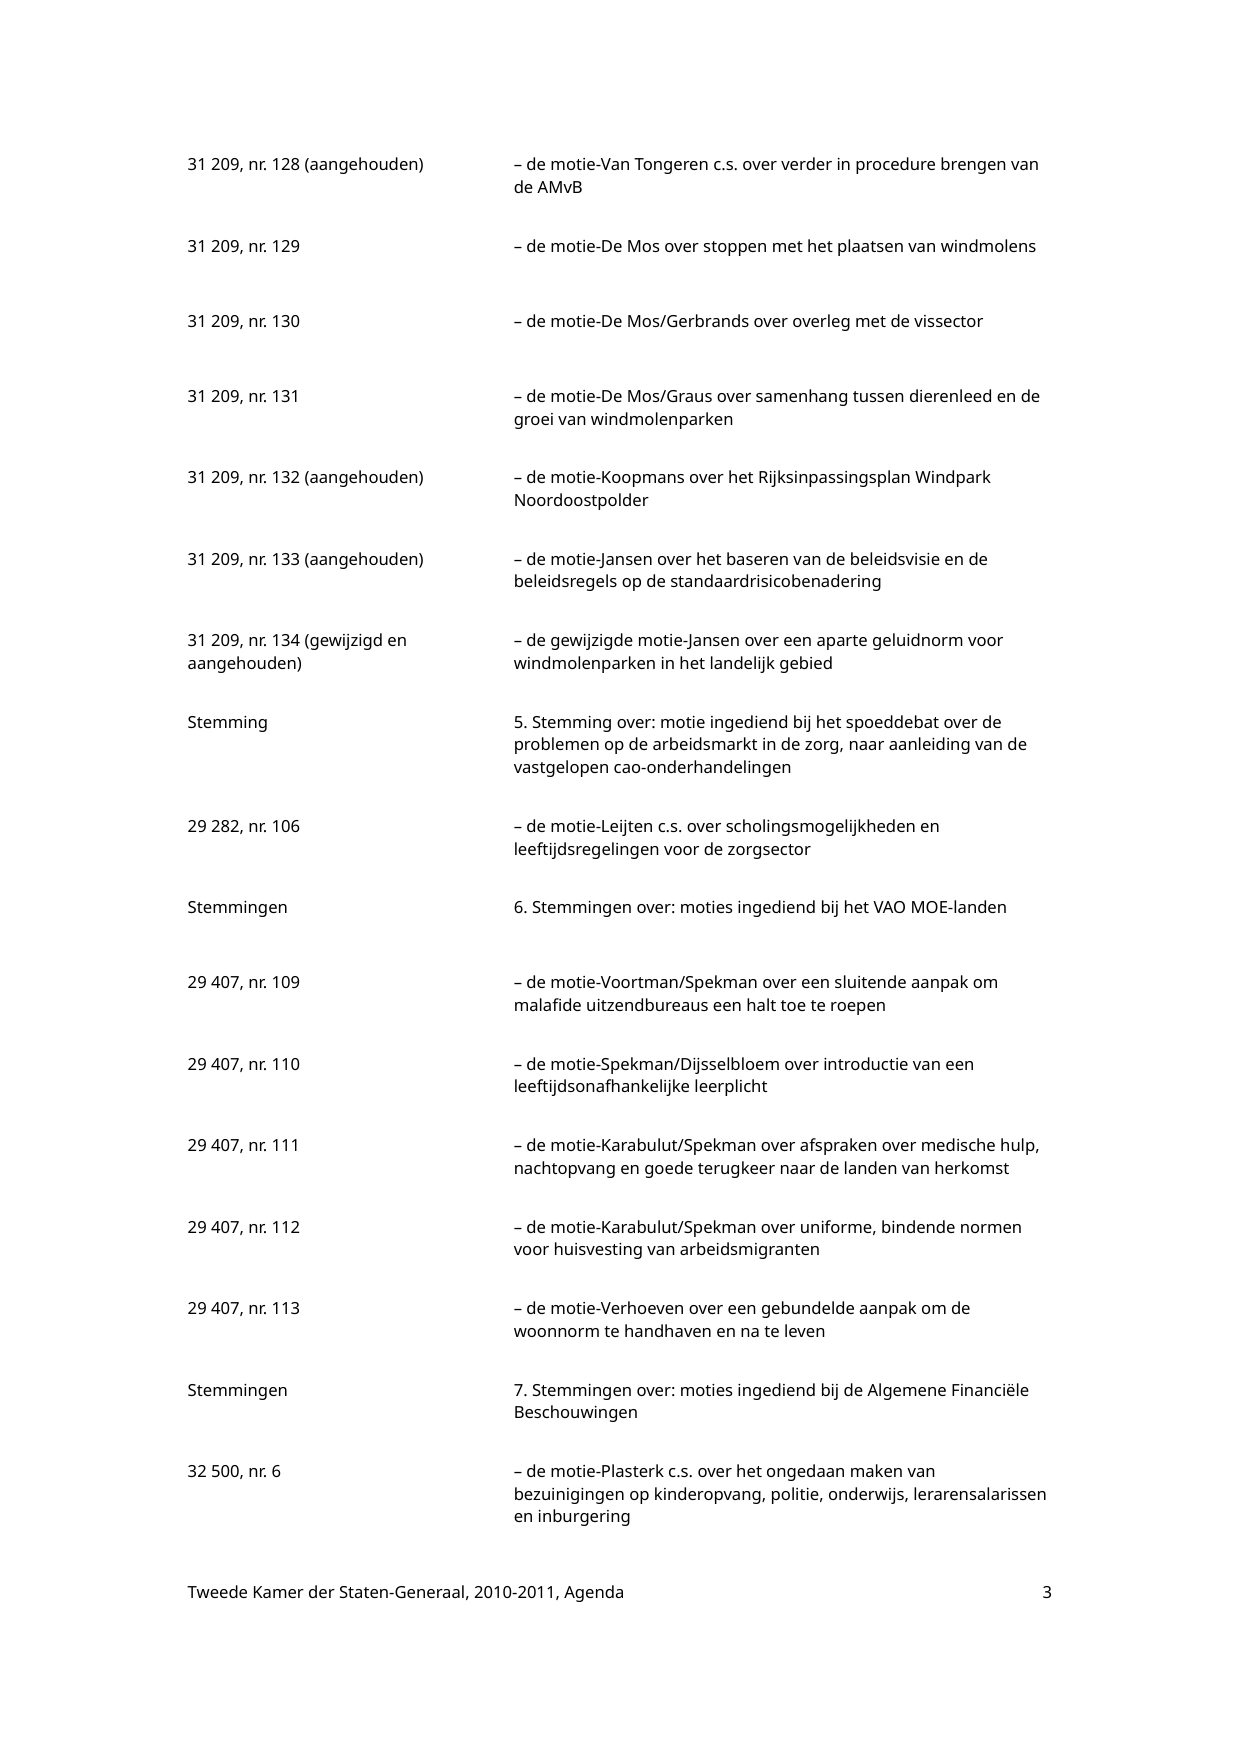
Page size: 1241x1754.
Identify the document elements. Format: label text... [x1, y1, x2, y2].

table_cell – de motie-Karabulut/Spekman over afspraken over medische hulp, nachtopvang en goede terugkeer naar de landen van herkomst [510, 1131, 1053, 1212]
table_cell [490, 1375, 510, 1457]
table_cell 31 209, nr. 133 (aangehouden) [188, 544, 490, 626]
table_cell 7. Stemmingen over: moties ingediend bij de Algemene Financiële Beschouwingen [510, 1375, 1053, 1457]
table_cell – de motie-Leijten c.s. over scholingsmogelijkheden en leeftijdsregelingen voor de zorgsector [510, 811, 1053, 893]
table_cell [490, 306, 510, 381]
table_cell – de motie-De Mos/Gerbrands over overleg met de vissector [510, 306, 1053, 381]
table_cell [490, 1049, 510, 1131]
table_cell – de motie-Voortman/Spekman over een sluitende aanpak om malafide uitzendbureaus een halt toe te roepen [510, 968, 1053, 1049]
table_cell 29 407, nr. 110 [188, 1049, 490, 1131]
table_cell 31 209, nr. 134 (gewijzigd en aangehouden) [188, 626, 490, 707]
table_cell [490, 150, 510, 231]
table_cell 31 209, nr. 131 [188, 381, 490, 463]
table_cell [490, 626, 510, 707]
table_cell [490, 231, 510, 306]
table_cell – de motie-De Mos over stoppen met het plaatsen van windmolens [510, 231, 1053, 306]
table_cell 6. Stemmingen over: moties ingediend bij het VAO MOE-landen [510, 893, 1053, 968]
table_cell – de motie-Jansen over het baseren van de beleidsvisie en de beleidsregels op de standaardrisicobenadering [510, 544, 1053, 626]
table_cell – de motie-Karabulut/Spekman over uniforme, bindende normen voor huisvesting van arbeidsmigranten [510, 1212, 1053, 1294]
table_cell [490, 707, 510, 811]
table_cell [490, 1457, 510, 1561]
table_cell [490, 544, 510, 626]
table_cell – de motie-Spekman/Dijsselbloem over introductie van een leeftijdsonafhankelijke leerplicht [510, 1049, 1053, 1131]
table_cell 31 209, nr. 132 (aangehouden) [188, 463, 490, 544]
table_cell [490, 1131, 510, 1212]
table_cell 31 209, nr. 130 [188, 306, 490, 381]
table_cell 32 500, nr. 6 [188, 1457, 490, 1561]
table_cell [490, 463, 510, 544]
table_cell 31 209, nr. 128 (aangehouden) [188, 150, 490, 231]
table_cell 29 407, nr. 111 [188, 1131, 490, 1212]
table_cell – de motie-Verhoeven over een gebundelde aanpak om de woonnorm te handhaven en na te leven [510, 1294, 1053, 1375]
table_cell Stemming [188, 707, 490, 811]
table_cell 31 209, nr. 129 [188, 231, 490, 306]
table_cell [490, 968, 510, 1049]
table_cell [490, 1212, 510, 1294]
table_cell [490, 381, 510, 463]
table_cell Stemmingen [188, 1375, 490, 1457]
table_cell – de motie-Koopmans over het Rijksinpassingsplan Windpark Noordoostpolder [510, 463, 1053, 544]
table_cell – de motie-De Mos/Graus over samenhang tussen dierenleed en de groei van windmolenparken [510, 381, 1053, 463]
table_cell [490, 811, 510, 893]
table_cell 29 282, nr. 106 [188, 811, 490, 893]
table_cell 5. Stemming over: motie ingediend bij het spoeddebat over de problemen op de arbeidsmarkt in de zorg, naar aanleiding van de vastgelopen cao-onderhandelingen [510, 707, 1053, 811]
table_cell Stemmingen [188, 893, 490, 968]
table_cell – de motie-Van Tongeren c.s. over verder in procedure brengen van de AMvB [510, 150, 1053, 231]
table_cell – de motie-Plasterk c.s. over het ongedaan maken van bezuinigingen op kinderopvang, politie, onderwijs, lerarensalarissen en inburgering [510, 1457, 1053, 1561]
table_cell 29 407, nr. 113 [188, 1294, 490, 1375]
table_cell [490, 1294, 510, 1375]
table_cell [490, 893, 510, 968]
table_cell – de gewijzigde motie-Jansen over een aparte geluidnorm voor windmolenparken in het landelijk gebied [510, 626, 1053, 707]
table_cell 29 407, nr. 109 [188, 968, 490, 1049]
table_cell 29 407, nr. 112 [188, 1212, 490, 1294]
